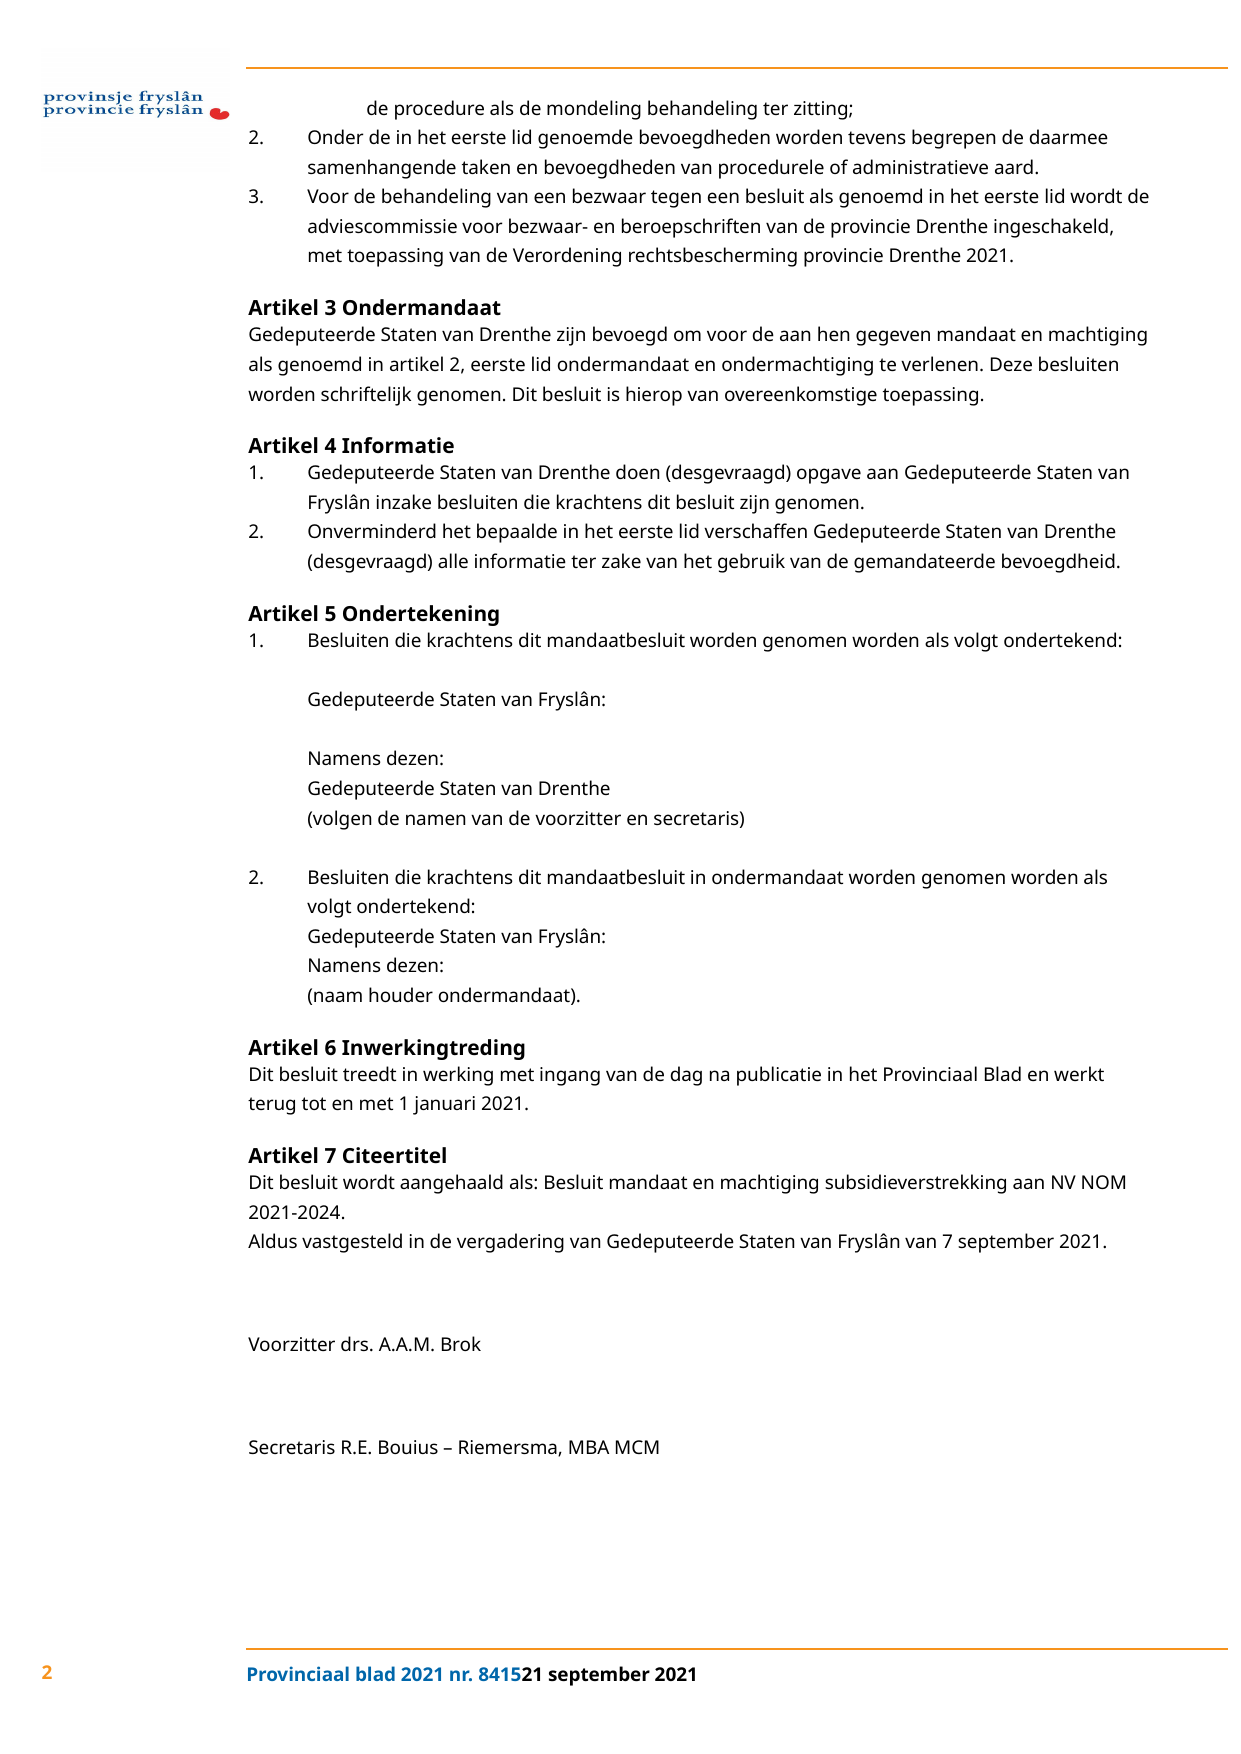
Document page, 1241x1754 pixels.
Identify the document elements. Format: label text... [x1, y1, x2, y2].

list Besluiten die krachtens dit mandaatbesluit in ondermandaat worden genomen worden als volgt ondertekend: [248, 864, 1152, 919]
picture [41, 47, 231, 172]
text Dit besluit wordt aangehaald als: Besluit mandaat en machtiging subsidieverstrekking aan NV NOM 2021-2024. [248, 1169, 1152, 1225]
list Gedeputeerde Staten van Fryslân: [248, 923, 1152, 949]
list Namens dezen: [248, 953, 1152, 978]
list Gedeputeerde Staten van Drenthe [248, 775, 1152, 801]
list (volgen de namen van de voorzitter en secretaris) [248, 805, 1152, 830]
list de procedure als de mondeling behandeling ter zitting; [307, 95, 1152, 121]
text Artikel 5 Ondertekening [248, 599, 1152, 627]
text Dit besluit treedt in werking met ingang van de dag na publicatie in het Provinciaal Blad en werkt terug tot en met 1 januari 2021. [248, 1061, 1152, 1116]
list Voor de behandeling van een bezwaar tegen een besluit als genoemd in het eerste lid wordt de adviescommissie voor bezwaar- en beroepschriften van de provincie Drenthe ingeschakeld, met toepassing van de Verordening rechtsbescherming provincie Drenthe 2021. [248, 183, 1152, 268]
list (naam houder ondermandaat). [248, 982, 1152, 1008]
list Onverminderd het bepaalde in het eerste lid verschaffen Gedeputeerde Staten van Drenthe (desgevraagd) alle informatie ter zake van het gebruik van de gemandateerde bevoegdheid. [248, 519, 1152, 574]
text Artikel 4 Informatie [248, 431, 1152, 459]
text Gedeputeerde Staten van Drenthe zijn bevoegd om voor de aan hen gegeven mandaat en machtiging als genoemd in artikel 2, eerste lid ondermandaat en ondermachtiging te verlenen. Deze besluiten worden schriftelijk genomen. Dit besluit is hierop van overeenkomstige toepassing. [248, 322, 1152, 406]
text Secretaris R.E. Bouius – Riemersma, MBA MCM [248, 1434, 1152, 1460]
list Gedeputeerde Staten van Drenthe doen (desgevraagd) opgave aan Gedeputeerde Staten van Fryslân inzake besluiten die krachtens dit besluit zijn genomen. [248, 459, 1152, 515]
text Artikel 3 Ondermandaat [248, 293, 1152, 322]
list Namens dezen: [248, 746, 1152, 771]
text Voorzitter drs. A.A.M. Brok [248, 1332, 1152, 1357]
list Besluiten die krachtens dit mandaatbesluit worden genomen worden als volgt ondertekend: [248, 627, 1152, 653]
text Aldus vastgesteld in de vergadering van Gedeputeerde Staten van Fryslân van 7 september 2021. [248, 1229, 1152, 1254]
list Onder de in het eerste lid genoemde bevoegdheden worden tevens begrepen de daarmee samenhangende taken en bevoegdheden van procedurele of administratieve aard. [248, 124, 1152, 180]
list Gedeputeerde Staten van Fryslân: [248, 686, 1152, 712]
text Artikel 7 Citeertitel [248, 1141, 1152, 1169]
text Artikel 6 Inwerkingtreding [248, 1033, 1152, 1061]
